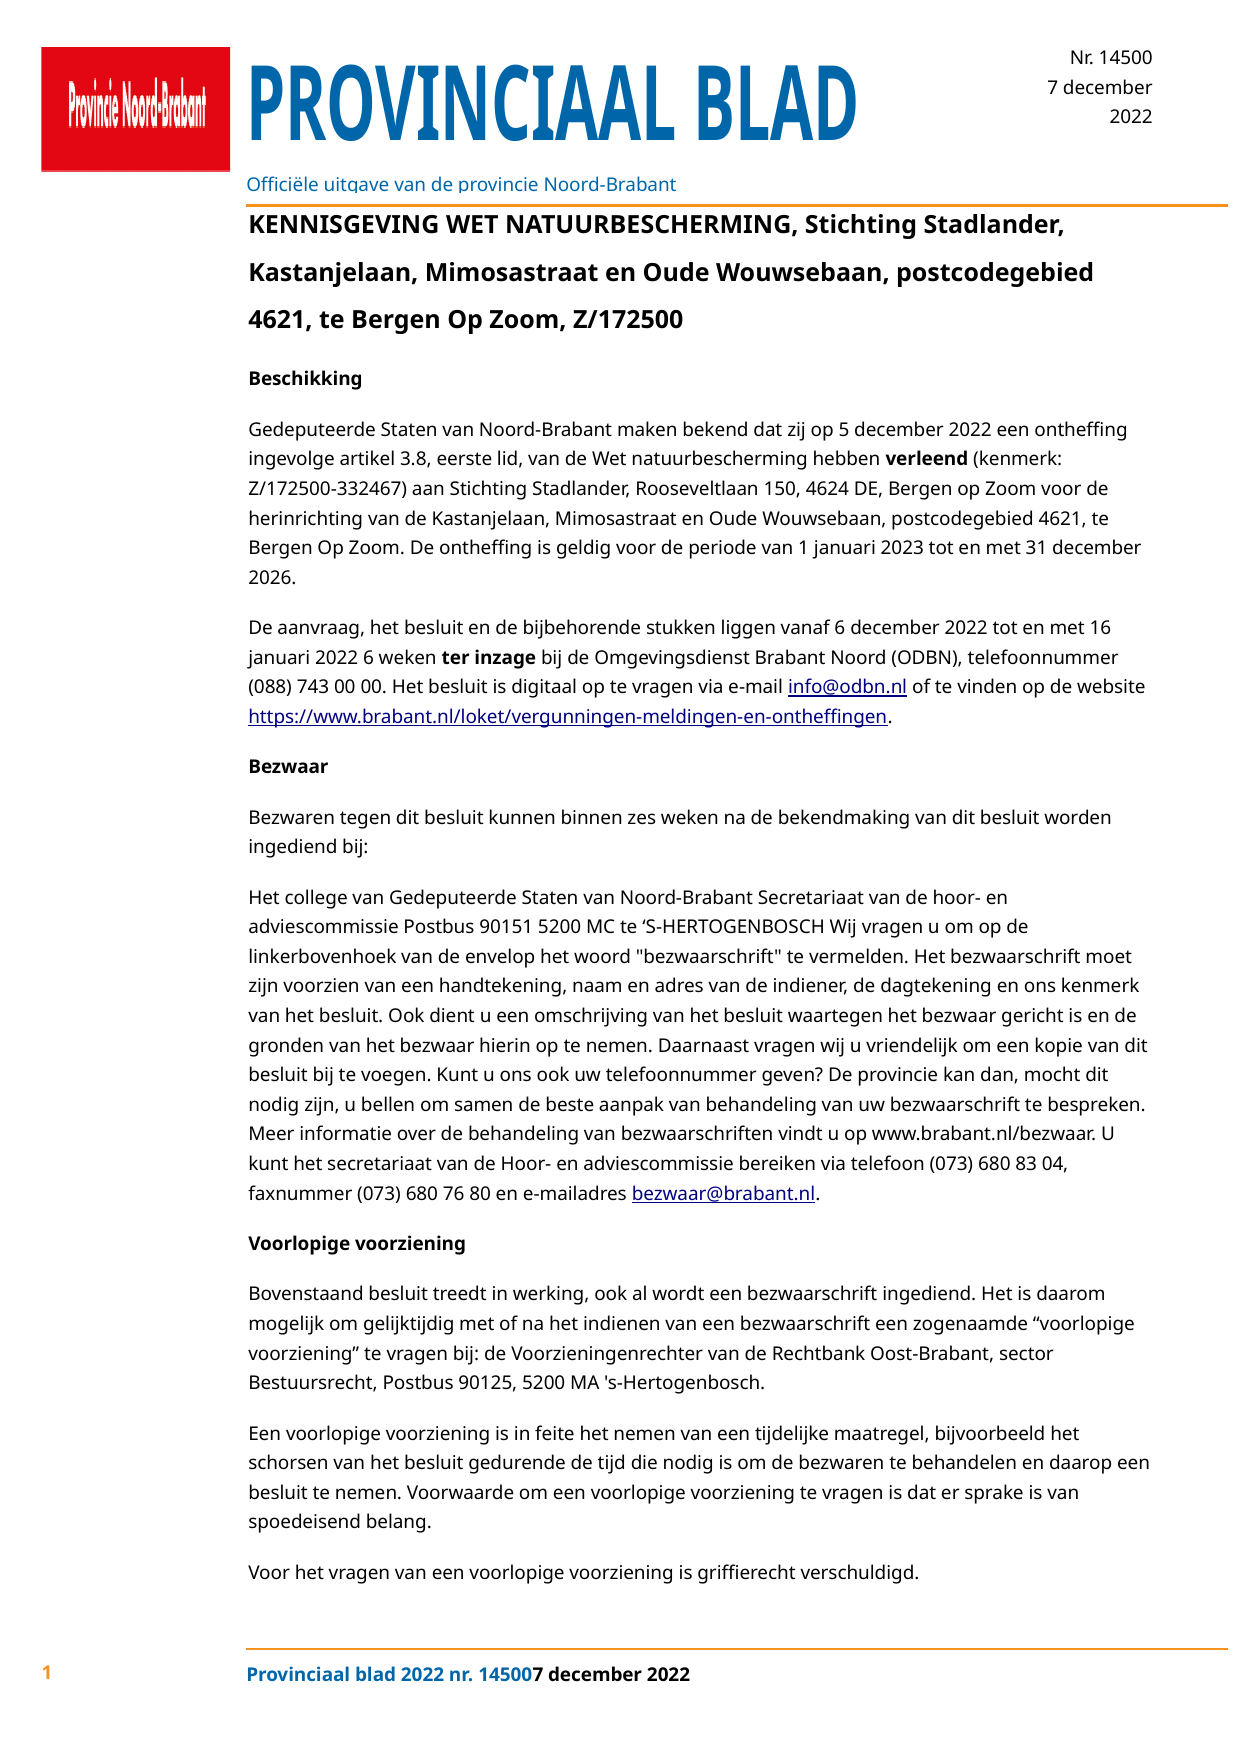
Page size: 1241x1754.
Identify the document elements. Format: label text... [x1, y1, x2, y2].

text Een voorlopige voorziening is in feite het nemen van een tijdelijke maatregel, bijvoorbeeld het schorsen van het besluit gedurende de tijd die nodig is om de bezwaren te behandelen en daarop een besluit te nemen. Voorwaarde om een voorlopige voorziening te vragen is dat er sprake is van spoedeisend belang. [248, 1420, 1152, 1534]
text Bezwaren tegen dit besluit kunnen binnen zes weken na de bekendmaking van dit besluit worden ingediend bij: [248, 804, 1152, 859]
text Beschikking [248, 366, 1152, 391]
text Gedeputeerde Staten van Noord-Brabant maken bekend dat zij op 5 december 2022 een ontheffing ingevolge artikel 3.8, eerste lid, van de Wet natuurbescherming hebben verleend (kenmerk: Z/172500-332467) aan Stichting Stadlander, Rooseveltlaan 150, 4624 DE, Bergen op Zoom voor de herinrichting van de Kastanjelaan, Mimosastraat en Oude Wouwsebaan, postcodegebied 4621, te Bergen Op Zoom. De ontheffing is geldig voor de periode van 1 januari 2023 tot en met 31 december 2026. [248, 416, 1152, 589]
text Bezwaar [248, 753, 1152, 779]
text Voorlopige voorziening [248, 1230, 1152, 1256]
text Het college van Gedeputeerde Staten van Noord-Brabant Secretariaat van de hoor- en adviescommissie Postbus 90151 5200 MC te ‘S‑HERTOGENBOSCH Wij vragen u om op de linkerbovenhoek van de envelop het woord "bezwaarschrift" te vermelden. Het bezwaarschrift moet zijn voorzien van een handtekening, naam en adres van de indiener, de dagtekening en ons kenmerk van het besluit. Ook dient u een omschrijving van het besluit waartegen het bezwaar gericht is en de gronden van het bezwaar hierin op te nemen. Daarnaast vragen wij u vriendelijk om een kopie van dit besluit bij te voegen. Kunt u ons ook uw telefoonnummer geven? De provincie kan dan, mocht dit nodig zijn, u bellen om samen de beste aanpak van behandeling van uw bezwaarschrift te bespreken. Meer informatie over de behandeling van bezwaarschriften vindt u op www.brabant.nl/bezwaar. U kunt het secretariaat van de Hoor- en adviescommissie bereiken via telefoon (073) 680 83 04, faxnummer (073) 680 76 80 en e-mailadres bezwaar@brabant.nl. [248, 884, 1152, 1205]
text KENNISGEVING WET NATUURBESCHERMING, Stichting Stadlander, Kastanjelaan, Mimosastraat en Oude Wouwsebaan, postcodegebied 4621, te Bergen Op Zoom, Z/172500 [248, 207, 1152, 336]
picture [41, 47, 231, 172]
text Bovenstaand besluit treedt in werking, ook al wordt een bezwaarschrift ingediend. Het is daarom mogelijk om gelijktijdig met of na het indienen van een bezwaarschrift een zogenaamde “voorlopige voorziening” te vragen bij: de Voorzieningenrechter van de Rechtbank Oost-Brabant, sector Bestuursrecht, Postbus 90125, 5200 MA 's-Hertogenbosch. [248, 1281, 1152, 1395]
text De aanvraag, het besluit en de bijbehorende stukken liggen vanaf 6 december 2022 tot en met 16 januari 2022 6 weken ter inzage bij de Omgevingsdienst Brabant Noord (ODBN), telefoonnummer (088) 743 00 00. Het besluit is digitaal op te vragen via e-mail info@odbn.nl of te vinden op de website https://www.brabant.nl/loket/vergunningen-meldingen-en-ontheffingen. [248, 614, 1152, 729]
text Voor het vragen van een voorlopige voorziening is griffierecht verschuldigd. [248, 1559, 1152, 1584]
